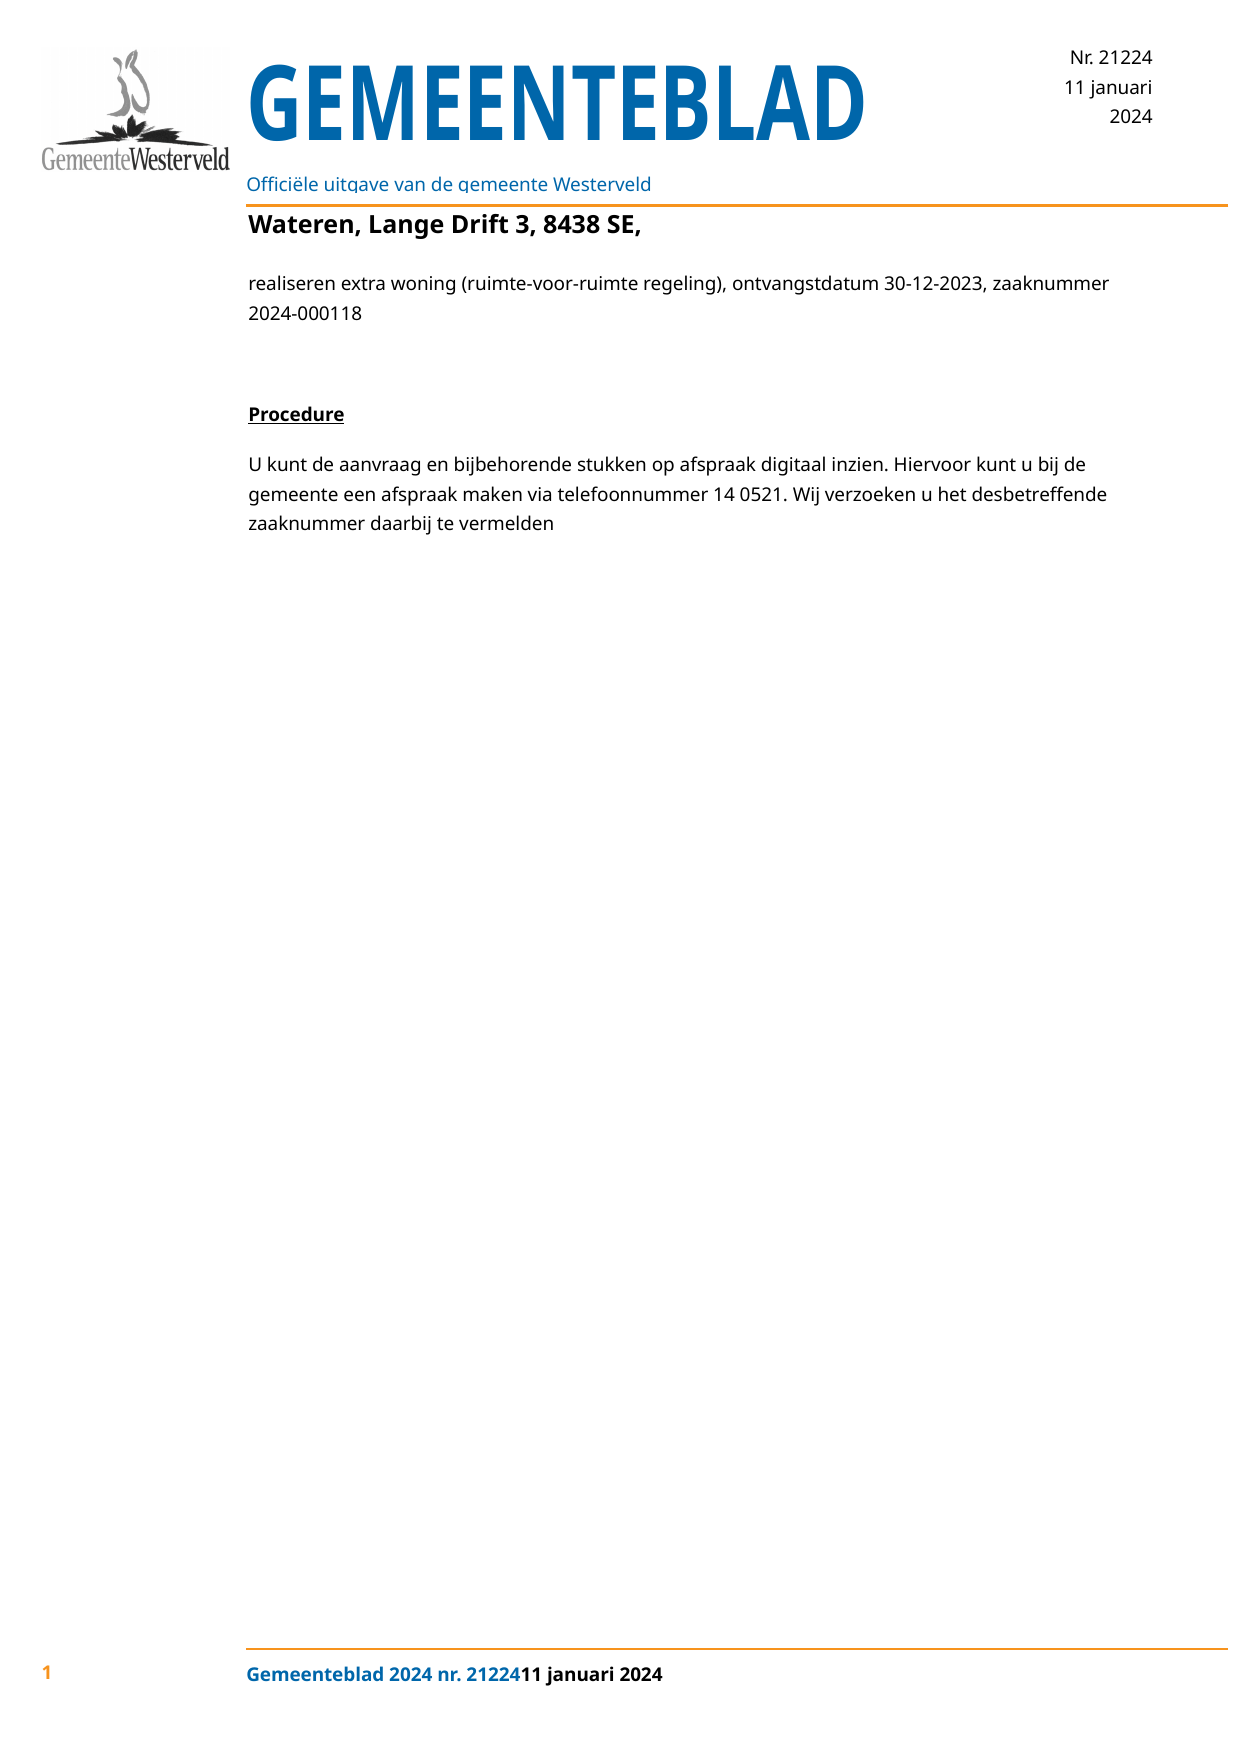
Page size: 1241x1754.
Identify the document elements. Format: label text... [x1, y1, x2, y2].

picture [41, 47, 231, 172]
text U kunt de aanvraag en bijbehorende stukken op afspraak digitaal inzien. Hiervoor kunt u bij de gemeente een afspraak maken via telefoonnummer 14 0521. Wij verzoeken u het desbetreffende zaaknummer daarbij te vermelden [248, 451, 1152, 536]
text Procedure [248, 401, 1152, 426]
text realiseren extra woning (ruimte-voor-ruimte regeling), ontvangstdatum 30-12-2023, zaaknummer 2024-000118 [248, 270, 1152, 326]
text Wateren, Lange Drift 3, 8438 SE, [248, 207, 1152, 241]
